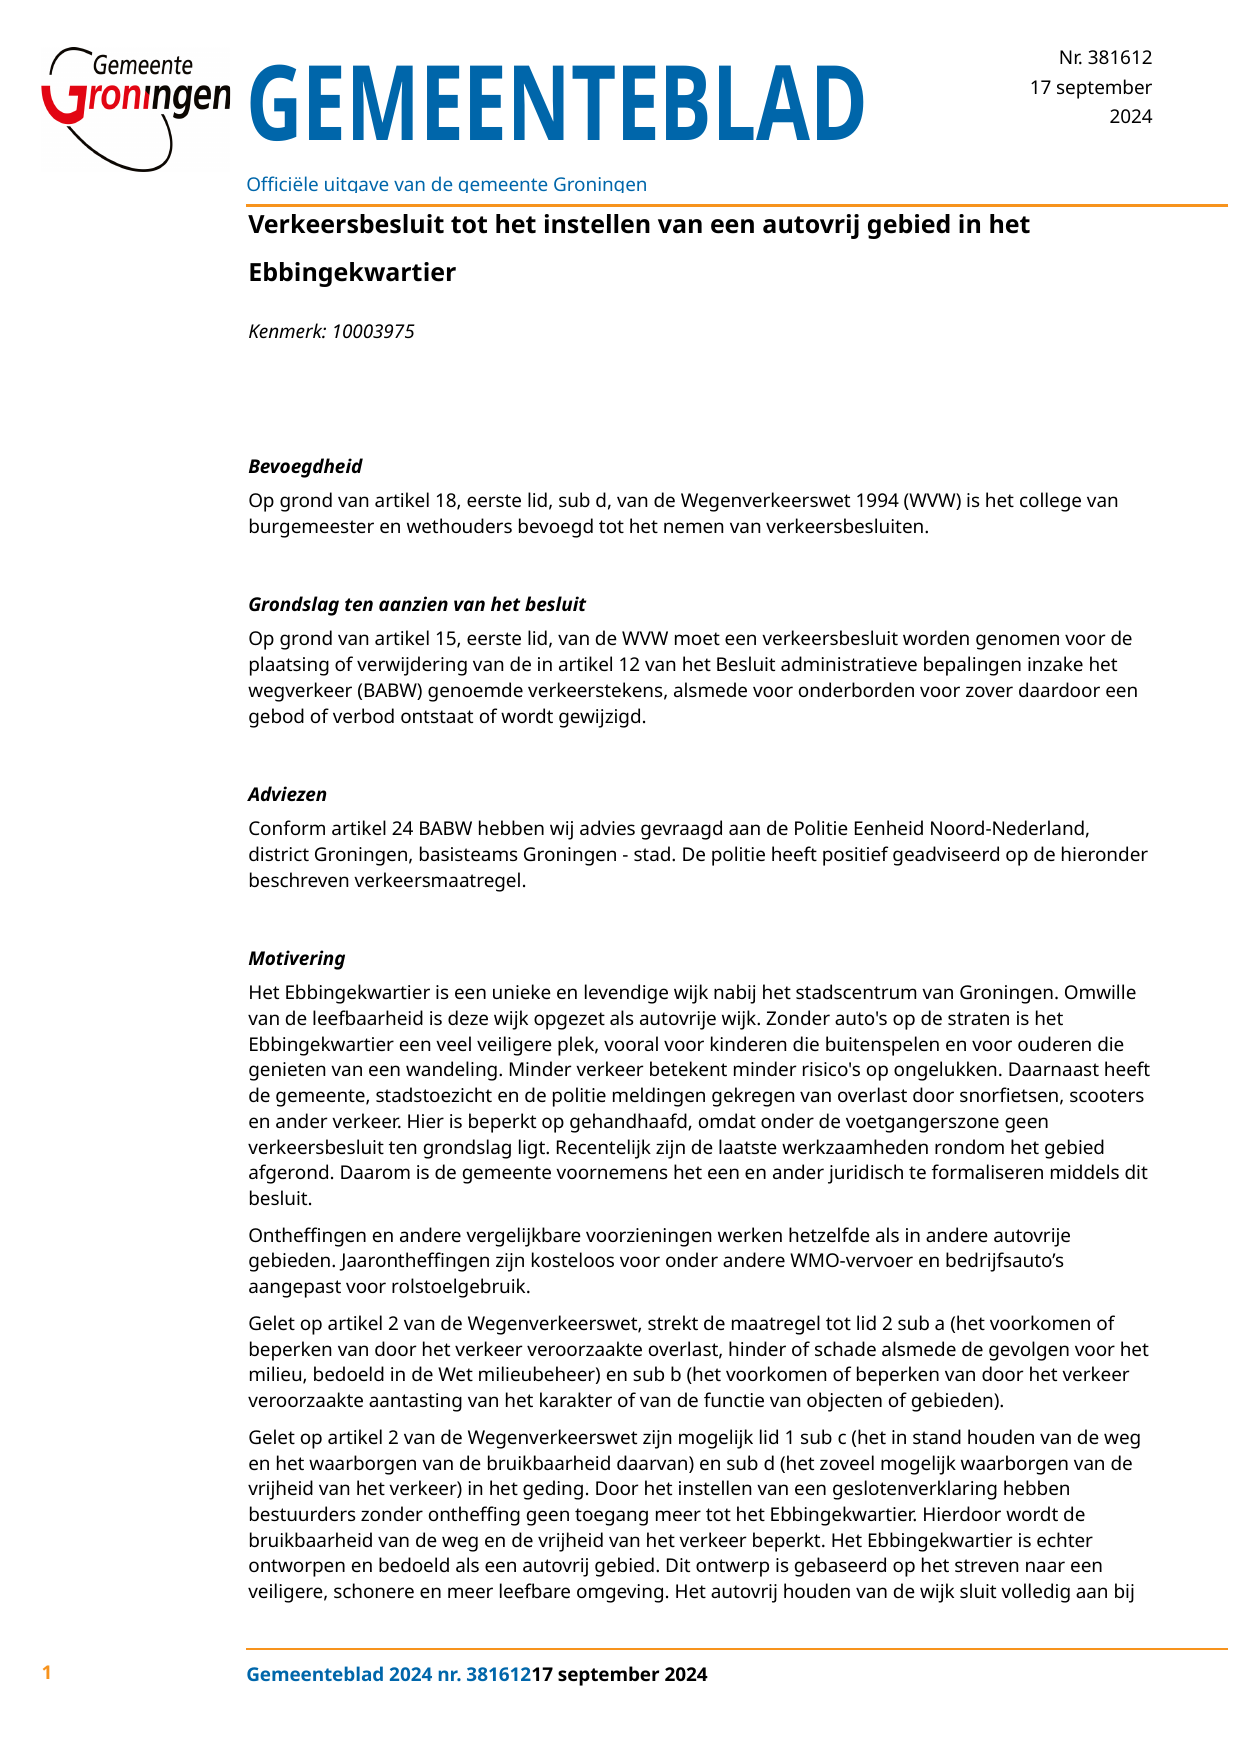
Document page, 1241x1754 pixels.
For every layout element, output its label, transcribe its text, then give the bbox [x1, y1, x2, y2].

text Verkeersbesluit tot het instellen van een autovrij gebied in het Ebbingekwartier [248, 207, 1152, 288]
text Adviezen [248, 781, 1152, 807]
text Conform artikel 24 BABW hebben wij advies gevraagd aan de Politie Eenheid Noord-Nederland, district Groningen, basisteams Groningen - stad. De politie heeft positief geadviseerd op de hieronder beschreven verkeersmaatregel. [248, 815, 1152, 893]
text Het Ebbingekwartier is een unieke en levendige wijk nabij het stadscentrum van Groningen. Omwille van de leefbaarheid is deze wijk opgezet als autovrije wijk. Zonder auto's op de straten is het Ebbingekwartier een veel veiligere plek, vooral voor kinderen die buitenspelen en voor ouderen die genieten van een wandeling. Minder verkeer betekent minder risico's op ongelukken. Daarnaast heeft de gemeente, stadstoezicht en de politie meldingen gekregen van overlast door snorfietsen, scooters en ander verkeer. Hier is beperkt op gehandhaafd, omdat onder de voetgangerszone geen verkeersbesluit ten grondslag ligt. Recentelijk zijn de laatste werkzaamheden rondom het gebied afgerond. Daarom is de gemeente voornemens het een en ander juridisch te formaliseren middels dit besluit. [248, 979, 1152, 1211]
text Ontheffingen en andere vergelijkbare voorzieningen werken hetzelfde als in andere autovrije gebieden. Jaarontheffingen zijn kosteloos voor onder andere WMO-vervoer en bedrijfsauto’s aangepast voor rolstoelgebruik. [248, 1222, 1152, 1299]
text Motivering [248, 945, 1152, 971]
text Op grond van artikel 15, eerste lid, van de WVW moet een verkeersbesluit worden genomen voor de plaatsing of verwijdering van de in artikel 12 van het Besluit administratieve bepalingen inzake het wegverkeer (BABW) genoemde verkeerstekens, alsmede voor onderborden voor zover daardoor een gebod of verbod ontstaat of wordt gewijzigd. [248, 626, 1152, 728]
text Kenmerk: 10003975 [248, 318, 1152, 344]
text Grondslag ten aanzien van het besluit [248, 592, 1152, 617]
text Gelet op artikel 2 van de Wegenverkeerswet zijn mogelijk lid 1 sub c (het in stand houden van de weg en het waarborgen van de bruikbaarheid daarvan) en sub d (het zoveel mogelijk waarborgen van de vrijheid van het verkeer) in het geding. Door het instellen van een geslotenverklaring hebben bestuurders zonder ontheffing geen toegang meer tot het Ebbingekwartier. Hierdoor wordt de bruikbaarheid van de weg en de vrijheid van het verkeer beperkt. Het Ebbingekwartier is echter ontworpen en bedoeld als een autovrij gebied. Dit ontwerp is gebaseerd op het streven naar een veiligere, schonere en meer leefbare omgeving. Het autovrij houden van de wijk sluit volledig aan bij [248, 1424, 1152, 1604]
picture [41, 47, 231, 172]
text Op grond van artikel 18, eerste lid, sub d, van de Wegenverkeerswet 1994 (WVW) is het college van burgemeester en wethouders bevoegd tot het nemen van verkeersbesluiten. [248, 487, 1152, 539]
text Bevoegdheid [248, 453, 1152, 479]
text Gelet op artikel 2 van de Wegenverkeerswet, strekt de maatregel tot lid 2 sub a (het voorkomen of beperken van door het verkeer veroorzaakte overlast, hinder of schade alsmede de gevolgen voor het milieu, bedoeld in de Wet milieubeheer) en sub b (het voorkomen of beperken van door het verkeer veroorzaakte aantasting van het karakter of van de functie van objecten of gebieden). [248, 1310, 1152, 1413]
